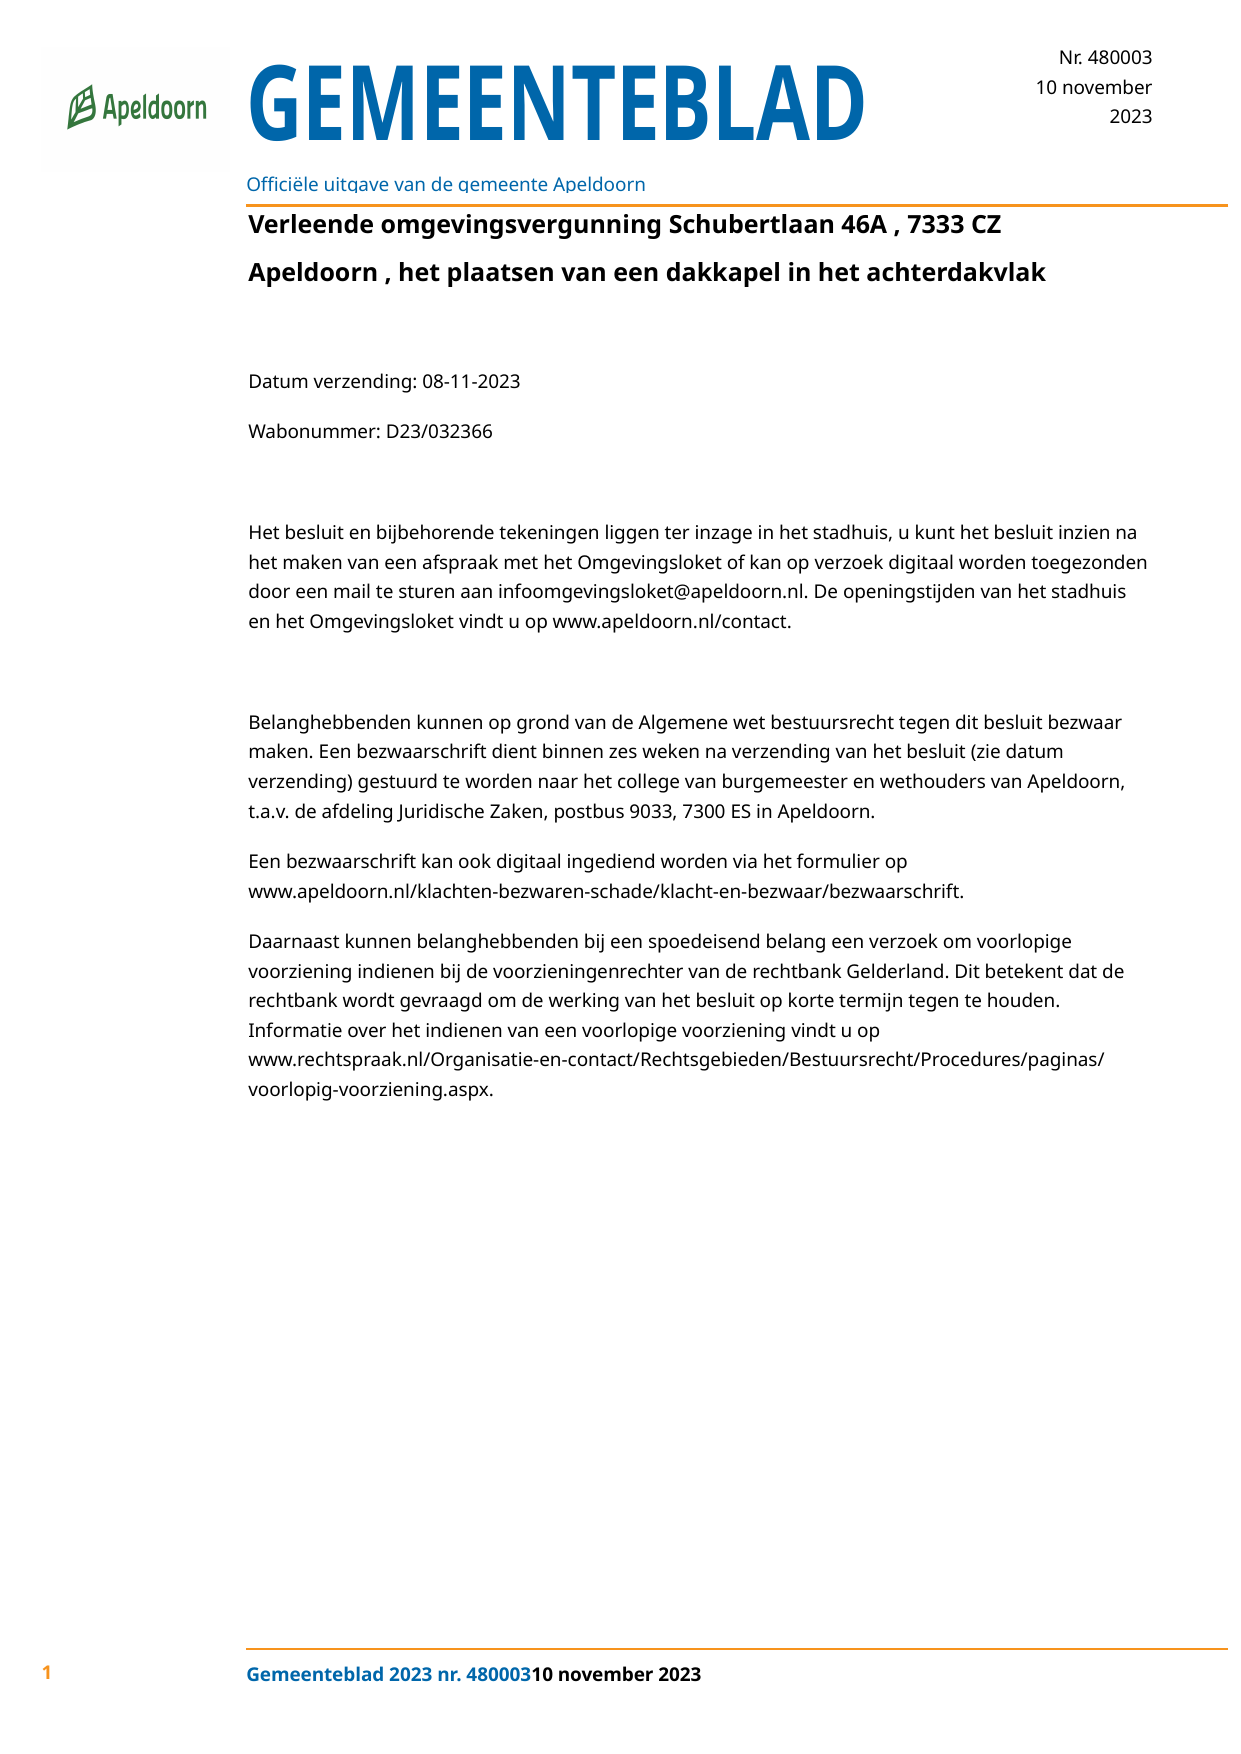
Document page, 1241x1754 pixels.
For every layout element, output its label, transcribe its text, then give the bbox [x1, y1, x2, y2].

text Een bezwaarschrift kan ook digitaal ingediend worden via het formulier op www.apeldoorn.nl/klachten-bezwaren-schade/klacht-en-bezwaar/bezwaarschrift. [248, 848, 1152, 904]
text Verleende omgevingsvergunning Schubertlaan 46A , 7333 CZ Apeldoorn , het plaatsen van een dakkapel in het achterdakvlak [248, 207, 1152, 288]
text Wabonummer: D23/032366 [248, 419, 1152, 444]
text Daarnaast kunnen belanghebbenden bij een spoedeisend belang een verzoek om voorlopige voorziening indienen bij de voorzieningenrechter van de rechtbank Gelderland. Dit betekent dat de rechtbank wordt gevraagd om de werking van het besluit op korte termijn tegen te houden. Informatie over het indienen van een voorlopige voorziening vindt u op www.rechtspraak.nl/Organisatie-en-contact/Rechtsgebieden/Bestuursrecht/Procedures/paginas/voorlopig-voorziening.aspx. [248, 928, 1152, 1102]
picture [41, 47, 231, 172]
text Datum verzending: 08-11-2023 [248, 368, 1152, 394]
text Belanghebbenden kunnen op grond van de Algemene wet bestuursrecht tegen dit besluit bezwaar maken. Een bezwaarschrift dient binnen zes weken na verzending van het besluit (zie datum verzending) gestuurd te worden naar het college van burgemeester en wethouders van Apeldoorn, t.a.v. de afdeling Juridische Zaken, postbus 9033, 7300 ES in Apeldoorn. [248, 709, 1152, 824]
text Het besluit en bijbehorende tekeningen liggen ter inzage in het stadhuis, u kunt het besluit inzien na het maken van een afspraak met het Omgevingsloket of kan op verzoek digitaal worden toegezonden door een mail te sturen aan infoomgevingsloket@apeldoorn.nl. De openingstijden van het stadhuis en het Omgevingsloket vindt u op www.apeldoorn.nl/contact. [248, 519, 1152, 634]
